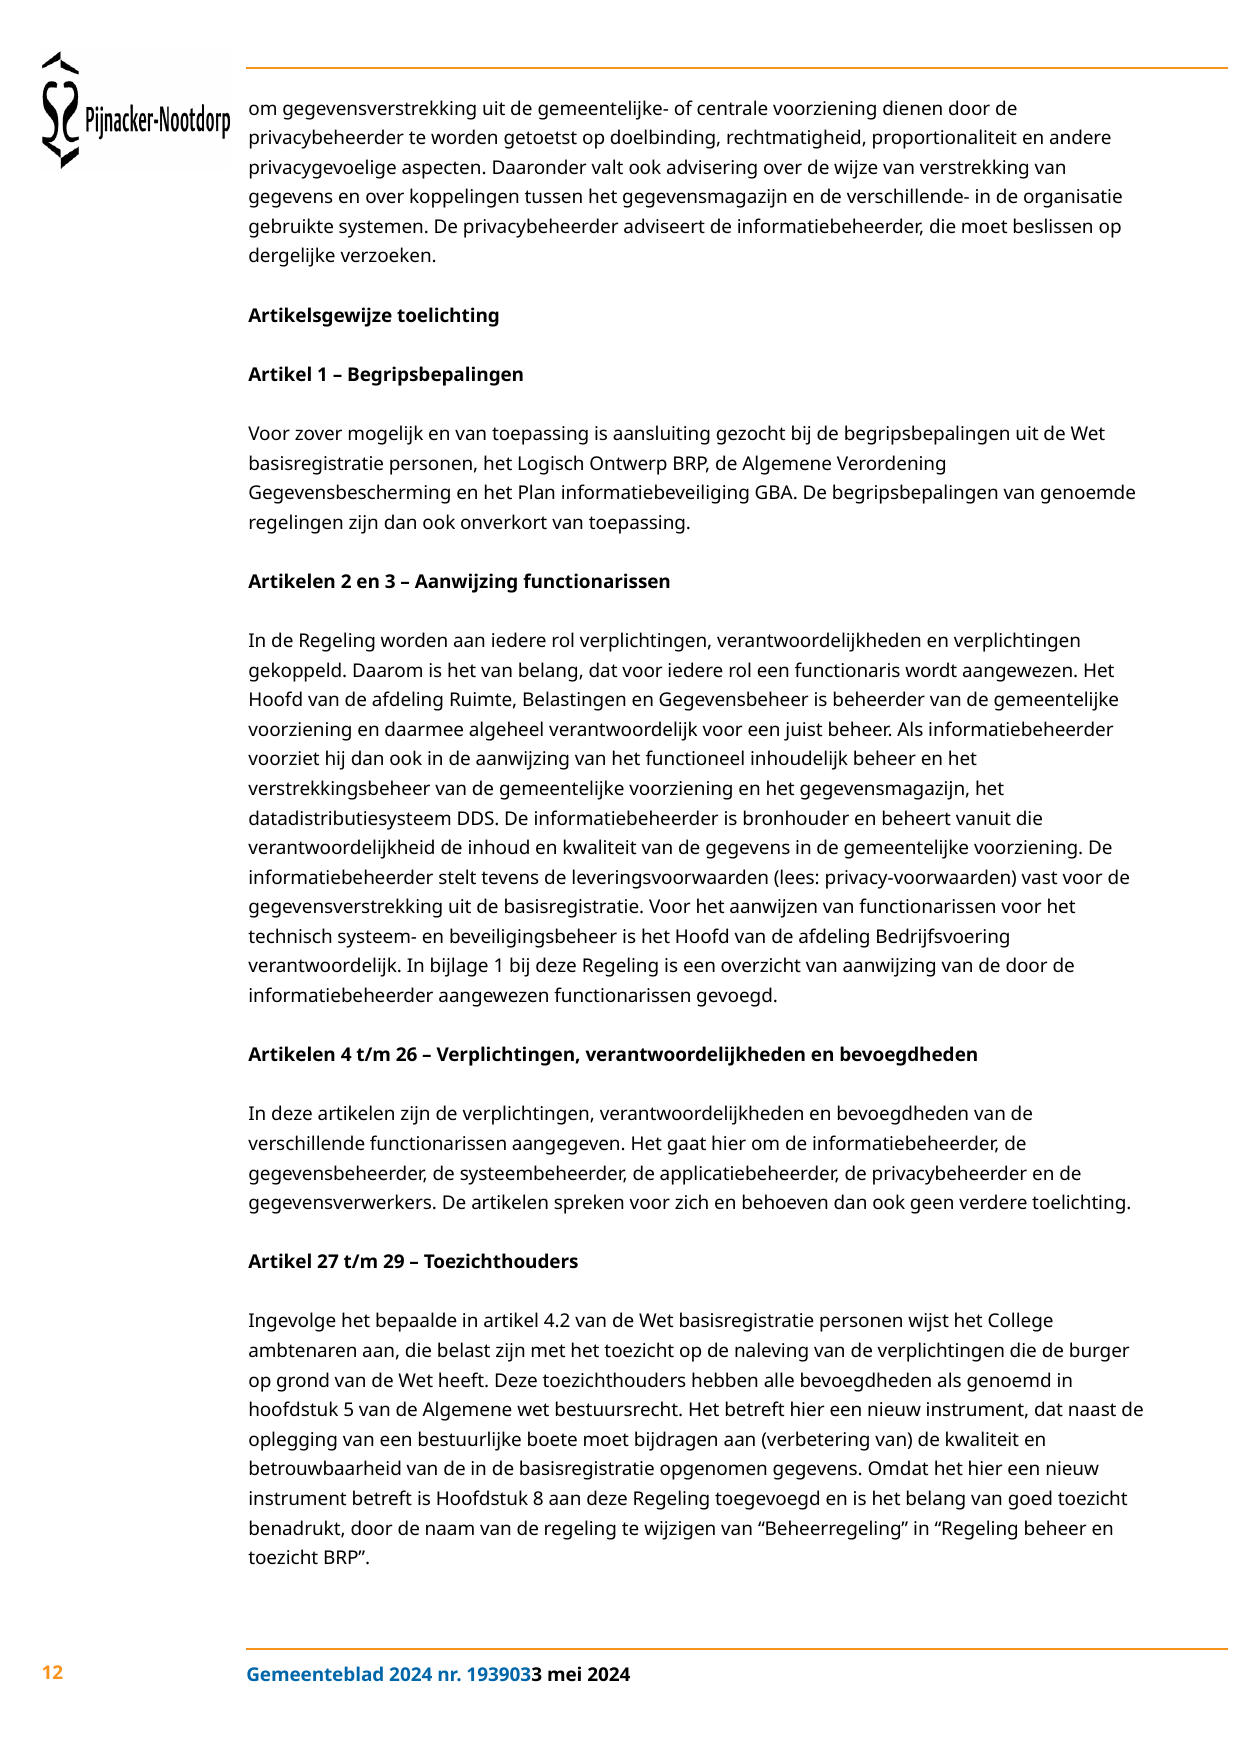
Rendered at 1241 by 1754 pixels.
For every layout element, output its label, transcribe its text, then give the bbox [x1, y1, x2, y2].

text In deze artikelen zijn de verplichtingen, verantwoordelijkheden en bevoegdheden van de verschillende functionarissen aangegeven. Het gaat hier om de informatiebeheerder, de gegevensbeheerder, de systeembeheerder, de applicatiebeheerder, de privacybeheerder en de gegevensverwerkers. De artikelen spreken voor zich en behoeven dan ook geen verdere toelichting. [248, 1101, 1152, 1215]
text om gegevensverstrekking uit de gemeentelijke- of centrale voorziening dienen door de privacybeheerder te worden getoetst op doelbinding, rechtmatigheid, proportionaliteit en andere privacygevoelige aspecten. Daaronder valt ook advisering over de wijze van verstrekking van gegevens en over koppelingen tussen het gegevensmagazijn en de verschillende- in de organisatie gebruikte systemen. De privacybeheerder adviseert de informatiebeheerder, die moet beslissen op dergelijke verzoeken. [248, 95, 1152, 268]
text Artikelsgewijze toelichting [248, 302, 1152, 328]
text Artikelen 4 t/m 26 – Verplichtingen, verantwoordelijkheden en bevoegdheden [248, 1041, 1152, 1067]
text Artikelen 2 en 3 – Aanwijzing functionarissen [248, 568, 1152, 594]
text Voor zover mogelijk en van toepassing is aansluiting gezocht bij de begripsbepalingen uit de Wet basisregistratie personen, het Logisch Ontwerp BRP, de Algemene Verordening Gegevensbescherming en het Plan informatiebeveiliging GBA. De begripsbepalingen van genoemde regelingen zijn dan ook onverkort van toepassing. [248, 420, 1152, 535]
text Ingevolge het bepaalde in artikel 4.2 van de Wet basisregistratie personen wijst het College ambtenaren aan, die belast zijn met het toezicht op de naleving van de verplichtingen die de burger op grond van de Wet heeft. Deze toezichthouders hebben alle bevoegdheden als genoemd in hoofdstuk 5 van de Algemene wet bestuursrecht. Het betreft hier een nieuw instrument, dat naast de oplegging van een bestuurlijke boete moet bijdragen aan (verbetering van) de kwaliteit en betrouwbaarheid van de in de basisregistratie opgenomen gegevens. Omdat het hier een nieuw instrument betreft is Hoofdstuk 8 aan deze Regeling toegevoegd en is het belang van goed toezicht benadrukt, door de naam van de regeling te wijzigen van “Beheerregeling” in “Regeling beheer en toezicht BRP”. [248, 1308, 1152, 1570]
text Artikel 1 – Begripsbepalingen [248, 361, 1152, 387]
text Artikel 27 t/m 29 – Toezichthouders [248, 1248, 1152, 1274]
text In de Regeling worden aan iedere rol verplichtingen, verantwoordelijkheden en verplichtingen gekoppeld. Daarom is het van belang, dat voor iedere rol een functionaris wordt aangewezen. Het Hoofd van de afdeling Ruimte, Belastingen en Gegevensbeheer is beheerder van de gemeentelijke voorziening en daarmee algeheel verantwoordelijk voor een juist beheer. Als informatiebeheerder voorziet hij dan ook in de aanwijzing van het functioneel inhoudelijk beheer en het verstrekkingsbeheer van de gemeentelijke voorziening en het gegevensmagazijn, het datadistributiesysteem DDS. De informatiebeheerder is bronhouder en beheert vanuit die verantwoordelijkheid de inhoud en kwaliteit van de gegevens in de gemeentelijke voorziening. De informatiebeheerder stelt tevens de leveringsvoorwaarden (lees: privacy-voorwaarden) vast voor de gegevensverstrekking uit de basisregistratie. Voor het aanwijzen van functionarissen voor het technisch systeem- en beveiligingsbeheer is het Hoofd van de afdeling Bedrijfsvoering verantwoordelijk. In bijlage 1 bij deze Regeling is een overzicht van aanwijzing van de door de informatiebeheerder aangewezen functionarissen gevoegd. [248, 627, 1152, 1008]
picture [41, 47, 231, 172]
